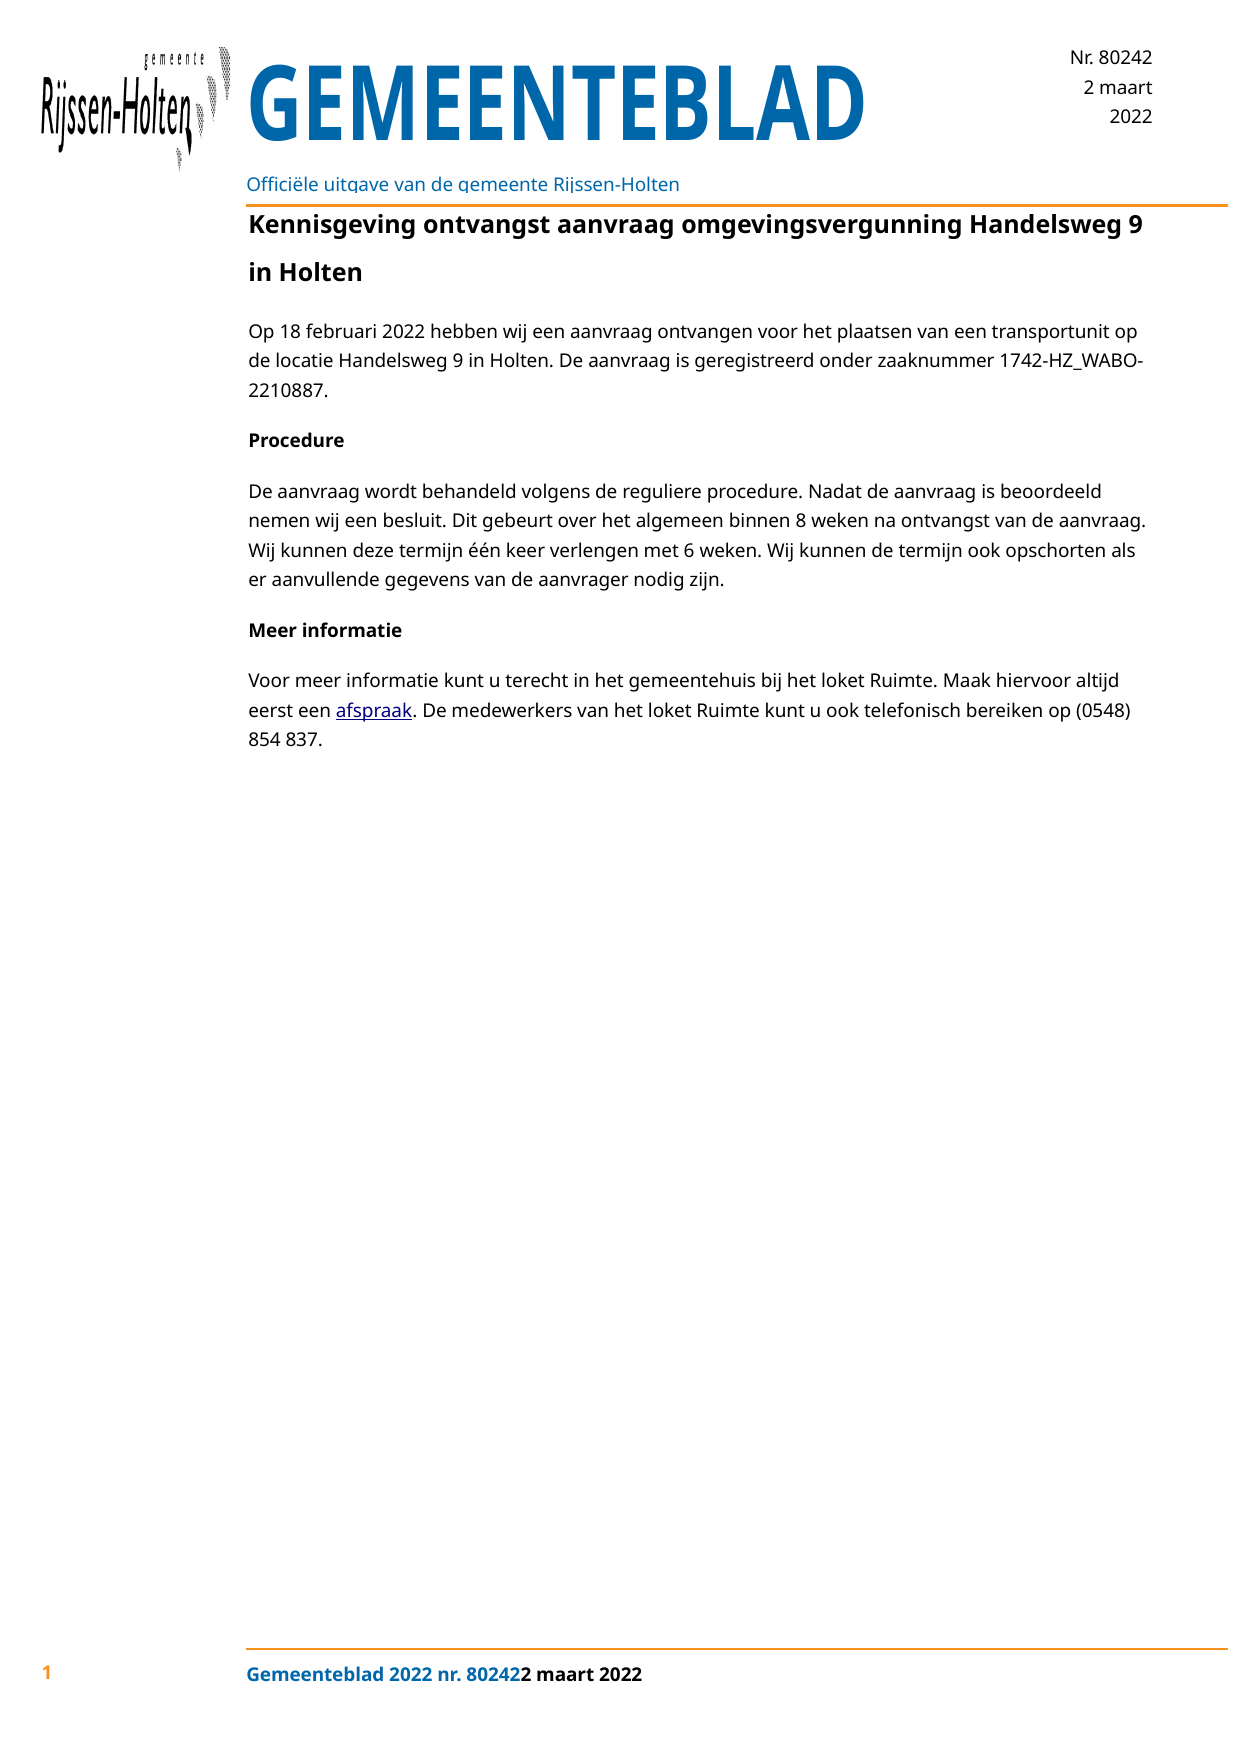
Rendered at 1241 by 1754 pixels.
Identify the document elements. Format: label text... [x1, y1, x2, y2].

text Procedure [248, 427, 1152, 453]
text De aanvraag wordt behandeld volgens de reguliere procedure. Nadat de aanvraag is beoordeeld nemen wij een besluit. Dit gebeurt over het algemeen binnen 8 weken na ontvangst van de aanvraag. Wij kunnen deze termijn één keer verlengen met 6 weken. Wij kunnen de termijn ook opschorten als er aanvullende gegevens van de aanvrager nodig zijn. [248, 478, 1152, 592]
text Kennisgeving ontvangst aanvraag omgevingsvergunning Handelsweg 9 in Holten [248, 207, 1152, 288]
picture [41, 47, 231, 172]
text Op 18 februari 2022 hebben wij een aanvraag ontvangen voor het plaatsen van een transportunit op de locatie Handelsweg 9 in Holten. De aanvraag is geregistreerd onder zaaknummer 1742-HZ_WABO-2210887. [248, 318, 1152, 403]
text Meer informatie [248, 617, 1152, 643]
text Voor meer informatie kunt u terecht in het gemeentehuis bij het loket Ruimte. Maak hiervoor altijd eerst een afspraak. De medewerkers van het loket Ruimte kunt u ook telefonisch bereiken op (0548) 854 837. [248, 667, 1152, 752]
